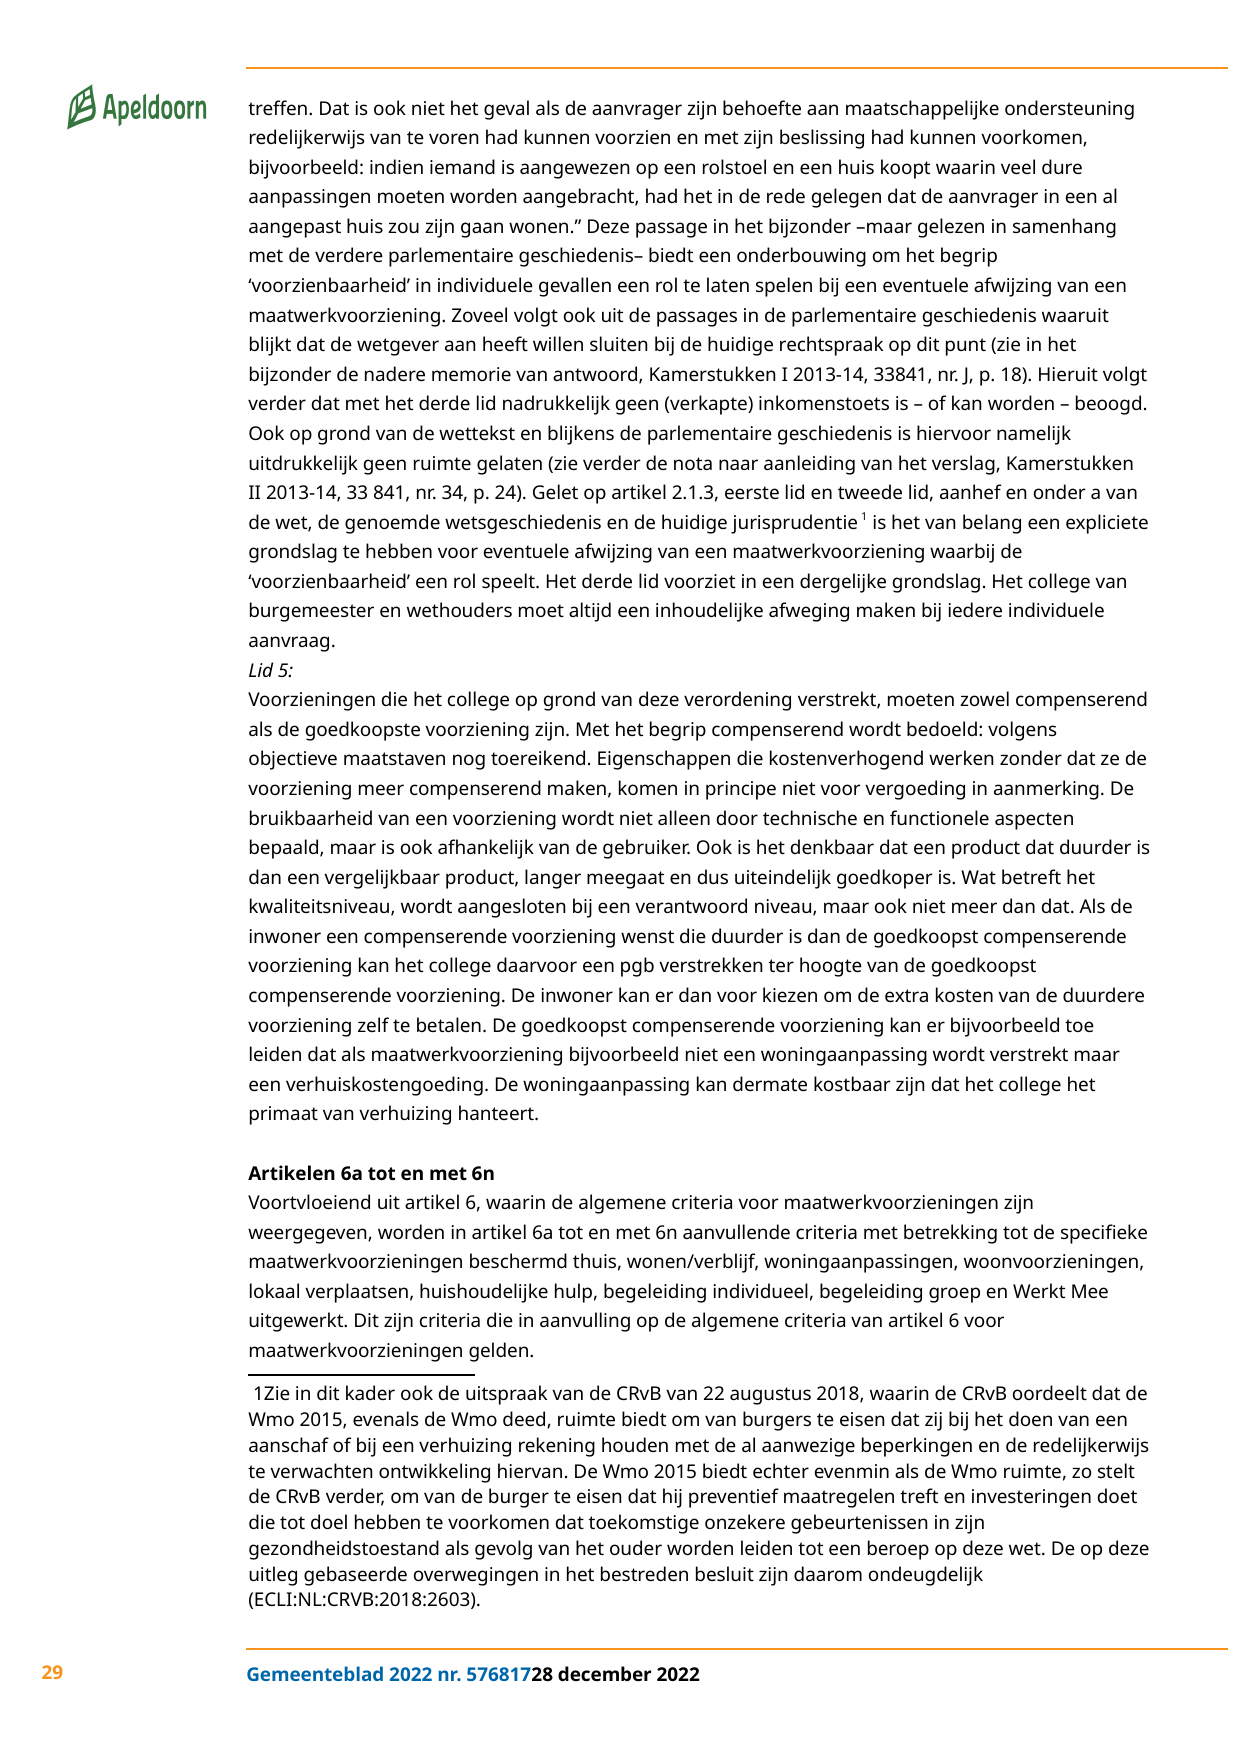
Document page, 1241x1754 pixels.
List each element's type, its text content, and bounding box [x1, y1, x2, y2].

text treffen. Dat is ook niet het geval als de aanvrager zijn behoefte aan maatschappelijke ondersteuning redelijkerwijs van te voren had kunnen voorzien en met zijn beslissing had kunnen voorkomen, bijvoorbeeld: indien iemand is aangewezen op een rolstoel en een huis koopt waarin veel dure aanpassingen moeten worden aangebracht, had het in de rede gelegen dat de aanvrager in een al aangepast huis zou zijn gaan wonen.” Deze passage in het bijzonder –maar gelezen in samenhang met de verdere parlementaire geschiedenis– biedt een onderbouwing om het begrip ‘voorzienbaarheid’ in individuele gevallen een rol te laten spelen bij een eventuele afwijzing van een maatwerkvoorziening. Zoveel volgt ook uit de passages in de parlementaire geschiedenis waaruit blijkt dat de wetgever aan heeft willen sluiten bij de huidige rechtspraak op dit punt (zie in het bijzonder de nadere memorie van antwoord, Kamerstukken I 2013-14, 33841, nr. J, p. 18). Hieruit volgt verder dat met het derde lid nadrukkelijk geen (verkapte) inkomenstoets is – of kan worden – beoogd. Ook op grond van de wettekst en blijkens de parlementaire geschiedenis is hiervoor namelijk uitdrukkelijk geen ruimte gelaten (zie verder de nota naar aanleiding van het verslag, Kamerstukken II 2013-14, 33 841, nr. 34, p. 24). Gelet op artikel 2.1.3, eerste lid en tweede lid, aanhef en onder a van de wet, de genoemde wetsgeschiedenis en de huidige jurisprudentie is het van belang een expliciete grondslag te hebben voor eventuele afwijzing van een maatwerkvoorziening waarbij de ‘voorzienbaarheid’ een rol speelt. Het derde lid voorziet in een dergelijke grondslag. Het college van burgemeester en wethouders moet altijd een inhoudelijke afweging maken bij iedere individuele aanvraag. [248, 95, 1152, 653]
text Artikelen 6a tot en met 6n [248, 1160, 1152, 1186]
text Lid 5: [248, 657, 1152, 683]
text Voorzieningen die het college op grond van deze verordening verstrekt, moeten zowel compenserend als de goedkoopste voorziening zijn. Met het begrip compenserend wordt bedoeld: volgens objectieve maatstaven nog toereikend. Eigenschappen die kostenverhogend werken zonder dat ze de voorziening meer compenserend maken, komen in principe niet voor vergoeding in aanmerking. De bruikbaarheid van een voorziening wordt niet alleen door technische en functionele aspecten bepaald, maar is ook afhankelijk van de gebruiker. Ook is het denkbaar dat een product dat duurder is dan een vergelijkbaar product, langer meegaat en dus uiteindelijk goedkoper is. Wat betreft het kwaliteitsniveau, wordt aangesloten bij een verantwoord niveau, maar ook niet meer dan dat. Als de inwoner een compenserende voorziening wenst die duurder is dan de goedkoopst compenserende voorziening kan het college daarvoor een pgb verstrekken ter hoogte van de goedkoopst compenserende voorziening. De inwoner kan er dan voor kiezen om de extra kosten van de duurdere voorziening zelf te betalen. De goedkoopst compenserende voorziening kan er bijvoorbeeld toe leiden dat als maatwerkvoorziening bijvoorbeeld niet een woningaanpassing wordt verstrekt maar een verhuiskostengoeding. De woningaanpassing kan dermate kostbaar zijn dat het college het primaat van verhuizing hanteert. [248, 686, 1152, 1126]
text Zie in dit kader ook de uitspraak van de CRvB van 22 augustus 2018, waarin de CRvB oordeelt dat de Wmo 2015, evenals de Wmo deed, ruimte biedt om van burgers te eisen dat zij bij het doen van een aanschaf of bij een verhuizing rekening houden met de al aanwezige beperkingen en de redelijkerwijs te verwachten ontwikkeling hiervan. De Wmo 2015 biedt echter evenmin als de Wmo ruimte, zo stelt de CRvB verder, om van de burger te eisen dat hij preventief maatregelen treft en investeringen doet die tot doel hebben te voorkomen dat toekomstige onzekere gebeurtenissen in zijn gezondheidstoestand als gevolg van het ouder worden leiden tot een beroep op deze wet. De op deze uitleg gebaseerde overwegingen in het bestreden besluit zijn daarom ondeugdelijk (ECLI:NL:CRVB:2018:2603). [248, 1381, 1152, 1612]
picture [41, 47, 231, 172]
text Voortvloeiend uit artikel 6, waarin de algemene criteria voor maatwerkvoorzieningen zijn weergegeven, worden in artikel 6a tot en met 6n aanvullende criteria met betrekking tot de specifieke maatwerkvoorzieningen beschermd thuis, wonen/verblijf, woningaanpassingen, woonvoorzieningen, lokaal verplaatsen, huishoudelijke hulp, begeleiding individueel, begeleiding groep en Werkt Mee uitgewerkt. Dit zijn criteria die in aanvulling op de algemene criteria van artikel 6 voor maatwerkvoorzieningen gelden. [248, 1189, 1152, 1363]
